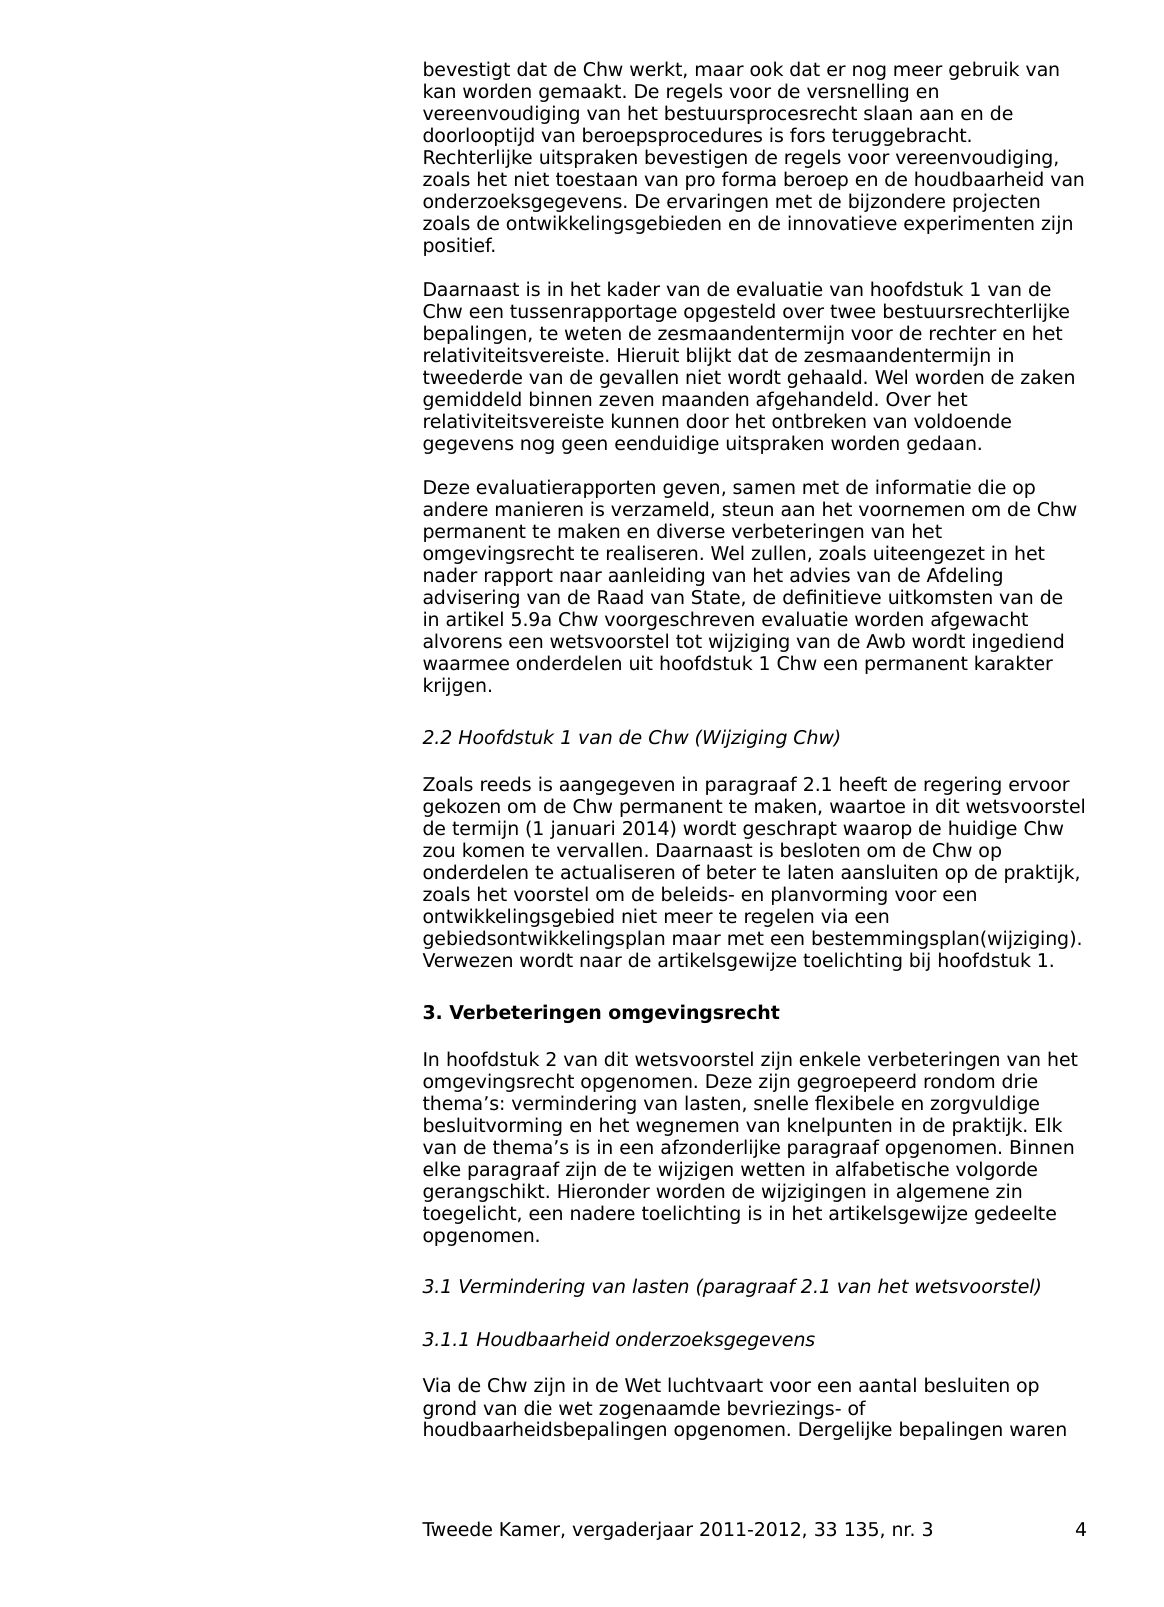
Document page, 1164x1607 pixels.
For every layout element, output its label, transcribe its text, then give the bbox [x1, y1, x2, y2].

text Via de Chw zijn in de Wet luchtvaart voor een aantal besluiten op grond van die wet zogenaamde bevriezings- of houdbaarheidsbepalingen opgenomen. Dergelijke bepalingen waren [422, 1375, 1087, 1441]
subtitle 3.1 Vermindering van lasten (paragraaf 2.1 van het wetsvoorstel) [422, 1276, 1087, 1298]
text In hoofdstuk 2 van dit wetsvoorstel zijn enkele verbeteringen van het omgevingsrecht opgenomen. Deze zijn gegroepeerd rondom drie thema’s: vermindering van lasten, snelle flexibele en zorgvuldige besluitvorming en het wegnemen van knelpunten in de praktijk. Elk van de thema’s is in een afzonderlijke paragraaf opgenomen. Binnen elke paragraaf zijn de te wijzigen wetten in alfabetische volgorde gerangschikt. Hieronder worden de wijzigingen in algemene zin toegelicht, een nadere toelichting is in het artikelsgewijze gedeelte opgenomen. [422, 1049, 1087, 1246]
subtitle 2.2 Hoofdstuk 1 van de Chw (Wijziging Chw) [422, 727, 1087, 749]
text Daarnaast is in het kader van de evaluatie van hoofdstuk 1 van de Chw een tussenrapportage opgesteld over twee bestuursrechterlijke bepalingen, te weten de zesmaandentermijn voor de rechter en het relativiteitsvereiste. Hieruit blijkt dat de zesmaandentermijn in tweederde van de gevallen niet wordt gehaald. Wel worden de zaken gemiddeld binnen zeven maanden afgehandeld. Over het relativiteitsvereiste kunnen door het ontbreken van voldoende gegevens nog geen eenduidige uitspraken worden gedaan. [422, 279, 1087, 455]
subtitle 3.1.1 Houdbaarheid onderzoeksgegevens [422, 1328, 1087, 1350]
subtitle 3. Verbeteringen omgevingsrecht [422, 1002, 1087, 1024]
text Zoals reeds is aangegeven in paragraaf 2.1 heeft de regering ervoor gekozen om de Chw permanent te maken, waartoe in dit wetsvoorstel de termijn (1 januari 2014) wordt geschrapt waarop de huidige Chw zou komen te vervallen. Daarnaast is besloten om de Chw op onderdelen te actualiseren of beter te laten aansluiten op de praktijk, zoals het voorstel om de beleids- en planvorming voor een ontwikkelingsgebied niet meer te regelen via een gebiedsontwikkelingsplan maar met een bestemmingsplan(wijziging). Verwezen wordt naar de artikelsgewijze toelichting bij hoofdstuk 1. [422, 774, 1087, 972]
text Deze evaluatierapporten geven, samen met de informatie die op andere manieren is verzameld, steun aan het voornemen om de Chw permanent te maken en diverse verbeteringen van het omgevingsrecht te realiseren. Wel zullen, zoals uiteengezet in het nader rapport naar aanleiding van het advies van de Afdeling advisering van de Raad van State, de definitieve uitkomsten van de in artikel 5.9a Chw voorgeschreven evaluatie worden afgewacht alvorens een wetsvoorstel tot wijziging van de Awb wordt ingediend waarmee onderdelen uit hoofdstuk 1 Chw een permanent karakter krijgen. [422, 477, 1087, 697]
text bevestigt dat de Chw werkt, maar ook dat er nog meer gebruik van kan worden gemaakt. De regels voor de versnelling en vereenvoudiging van het bestuursprocesrecht slaan aan en de doorlooptijd van beroepsprocedures is fors teruggebracht. Rechterlijke uitspraken bevestigen de regels voor vereenvoudiging, zoals het niet toestaan van pro forma beroep en de houdbaarheid van onderzoeksgegevens. De ervaringen met de bijzondere projecten zoals de ontwikkelingsgebieden en de innovatieve experimenten zijn positief. [422, 59, 1087, 257]
